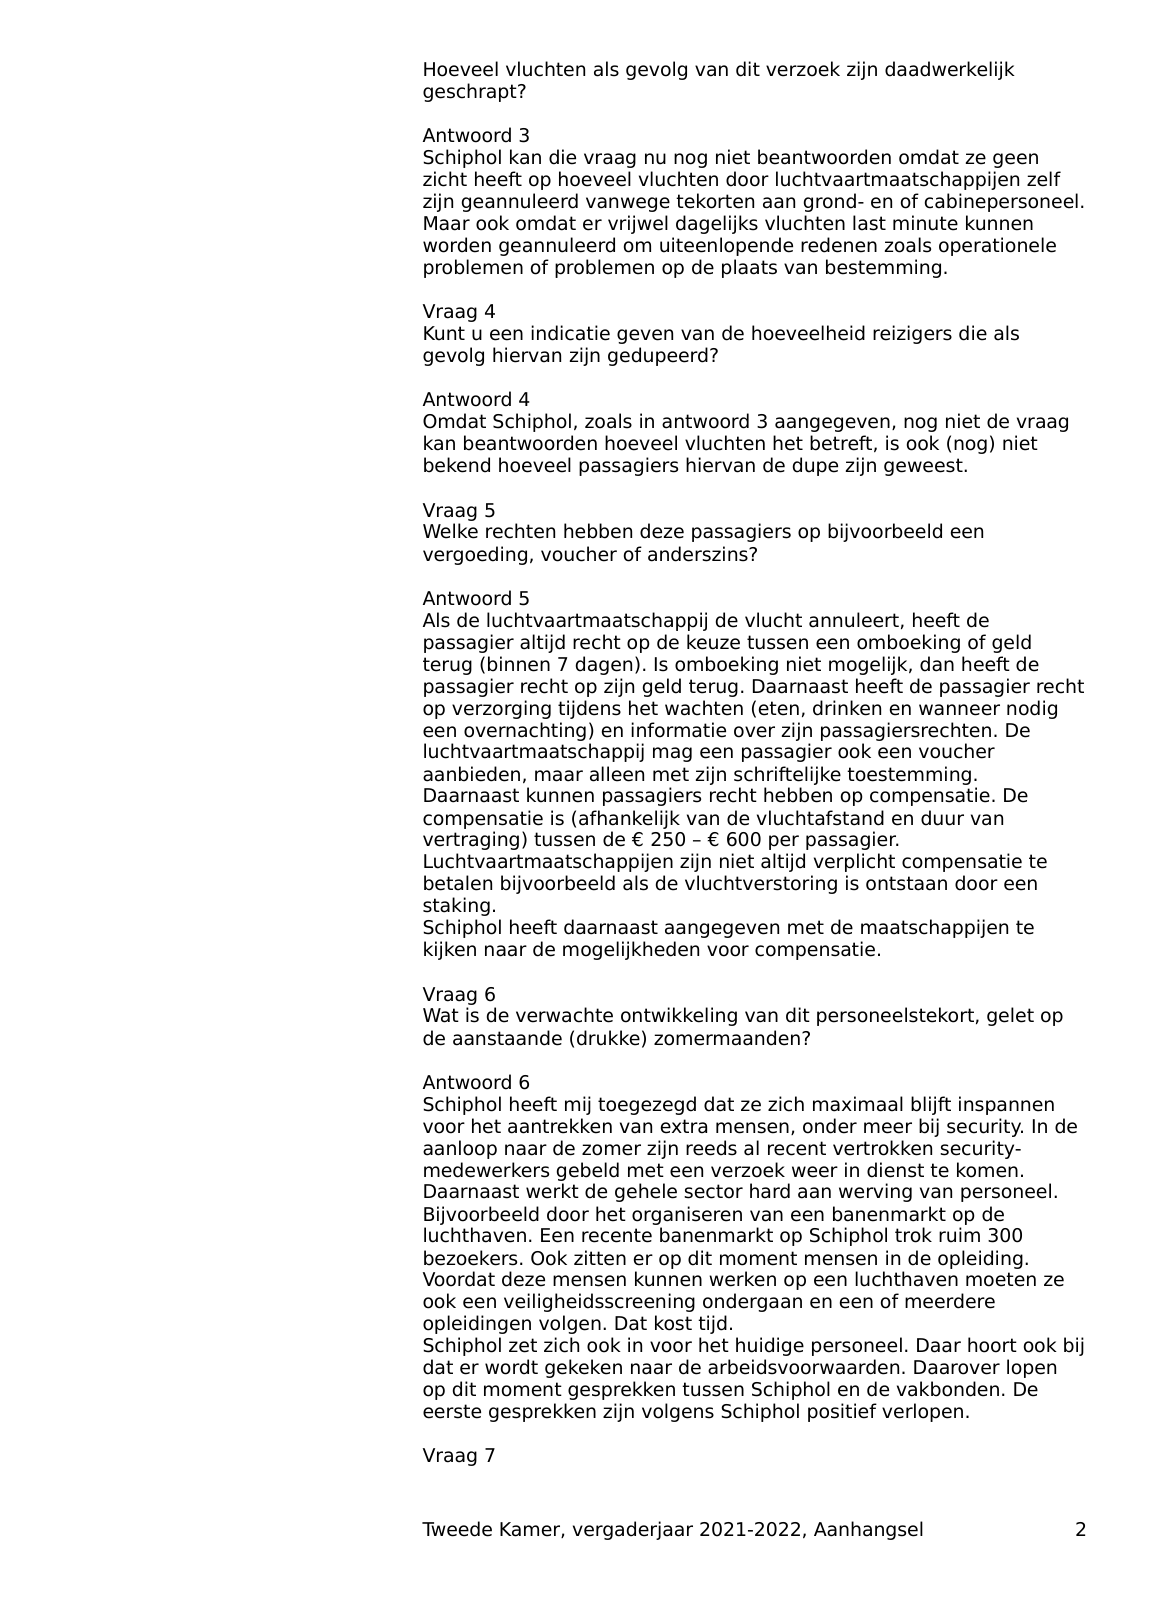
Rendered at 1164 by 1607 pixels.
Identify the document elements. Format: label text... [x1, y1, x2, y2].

text Antwoord 5 [422, 588, 1087, 609]
text Vraag 6 [422, 983, 1087, 1005]
text Daarnaast kunnen passagiers recht hebben op compensatie. De compensatie is (afhankelijk van de vluchtafstand en duur van vertraging) tussen de € 250 – € 600 per passagier. Luchtvaartmaatschappijen zijn niet altijd verplicht compensatie te betalen bijvoorbeeld als de vluchtverstoring is ontstaan door een staking. [422, 785, 1087, 917]
text Vraag 7 [422, 1445, 1087, 1467]
text Schiphol heeft daarnaast aangegeven met de maatschappijen te kijken naar de mogelijkheden voor compensatie. [422, 917, 1087, 961]
text Omdat Schiphol, zoals in antwoord 3 aangegeven, nog niet de vraag kan beantwoorden hoeveel vluchten het betreft, is ook (nog) niet bekend hoeveel passagiers hiervan de dupe zijn geweest. [422, 411, 1087, 477]
text Als de luchtvaartmaatschappij de vlucht annuleert, heeft de passagier altijd recht op de keuze tussen een omboeking of geld terug (binnen 7 dagen). Is omboeking niet mogelijk, dan heeft de passagier recht op zijn geld terug. Daarnaast heeft de passagier recht op verzorging tijdens het wachten (eten, drinken en wanneer nodig een overnachting) en informatie over zijn passagiersrechten. De luchtvaartmaatschappij mag een passagier ook een voucher aanbieden, maar alleen met zijn schriftelijke toestemming. [422, 609, 1087, 785]
text Welke rechten hebben deze passagiers op bijvoorbeeld een vergoeding, voucher of anderszins? [422, 521, 1087, 565]
text Hoeveel vluchten als gevolg van dit verzoek zijn daadwerkelijk geschrapt? [422, 59, 1087, 103]
text Antwoord 6 [422, 1072, 1087, 1093]
text Daarnaast werkt de gehele sector hard aan werving van personeel. Bijvoorbeeld door het organiseren van een banenmarkt op de luchthaven. Een recente banenmarkt op Schiphol trok ruim 300 bezoekers. Ook zitten er op dit moment mensen in de opleiding. Voordat deze mensen kunnen werken op een luchthaven moeten ze ook een veiligheidsscreening ondergaan en een of meerdere opleidingen volgen. Dat kost tijd. [422, 1181, 1087, 1335]
text Schiphol heeft mij toegezegd dat ze zich maximaal blijft inspannen voor het aantrekken van extra mensen, onder meer bij security. In de aanloop naar de zomer zijn reeds al recent vertrokken security-medewerkers gebeld met een verzoek weer in dienst te komen. [422, 1093, 1087, 1181]
text Wat is de verwachte ontwikkeling van dit personeelstekort, gelet op de aanstaande (drukke) zomermaanden? [422, 1005, 1087, 1049]
text Schiphol zet zich ook in voor het huidige personeel. Daar hoort ook bij dat er wordt gekeken naar de arbeidsvoorwaarden. Daarover lopen op dit moment gesprekken tussen Schiphol en de vakbonden. De eerste gesprekken zijn volgens Schiphol positief verlopen. [422, 1335, 1087, 1423]
text Vraag 4 [422, 301, 1087, 323]
text Antwoord 4 [422, 389, 1087, 411]
text Antwoord 3 [422, 125, 1087, 147]
text Schiphol kan die vraag nu nog niet beantwoorden omdat ze geen zicht heeft op hoeveel vluchten door luchtvaartmaatschappijen zelf zijn geannuleerd vanwege tekorten aan grond- en of cabinepersoneel. Maar ook omdat er vrijwel dagelijks vluchten last minute kunnen worden geannuleerd om uiteenlopende redenen zoals operationele problemen of problemen op de plaats van bestemming. [422, 147, 1087, 279]
text Vraag 5 [422, 499, 1087, 521]
text Kunt u een indicatie geven van de hoeveelheid reizigers die als gevolg hiervan zijn gedupeerd? [422, 323, 1087, 367]
